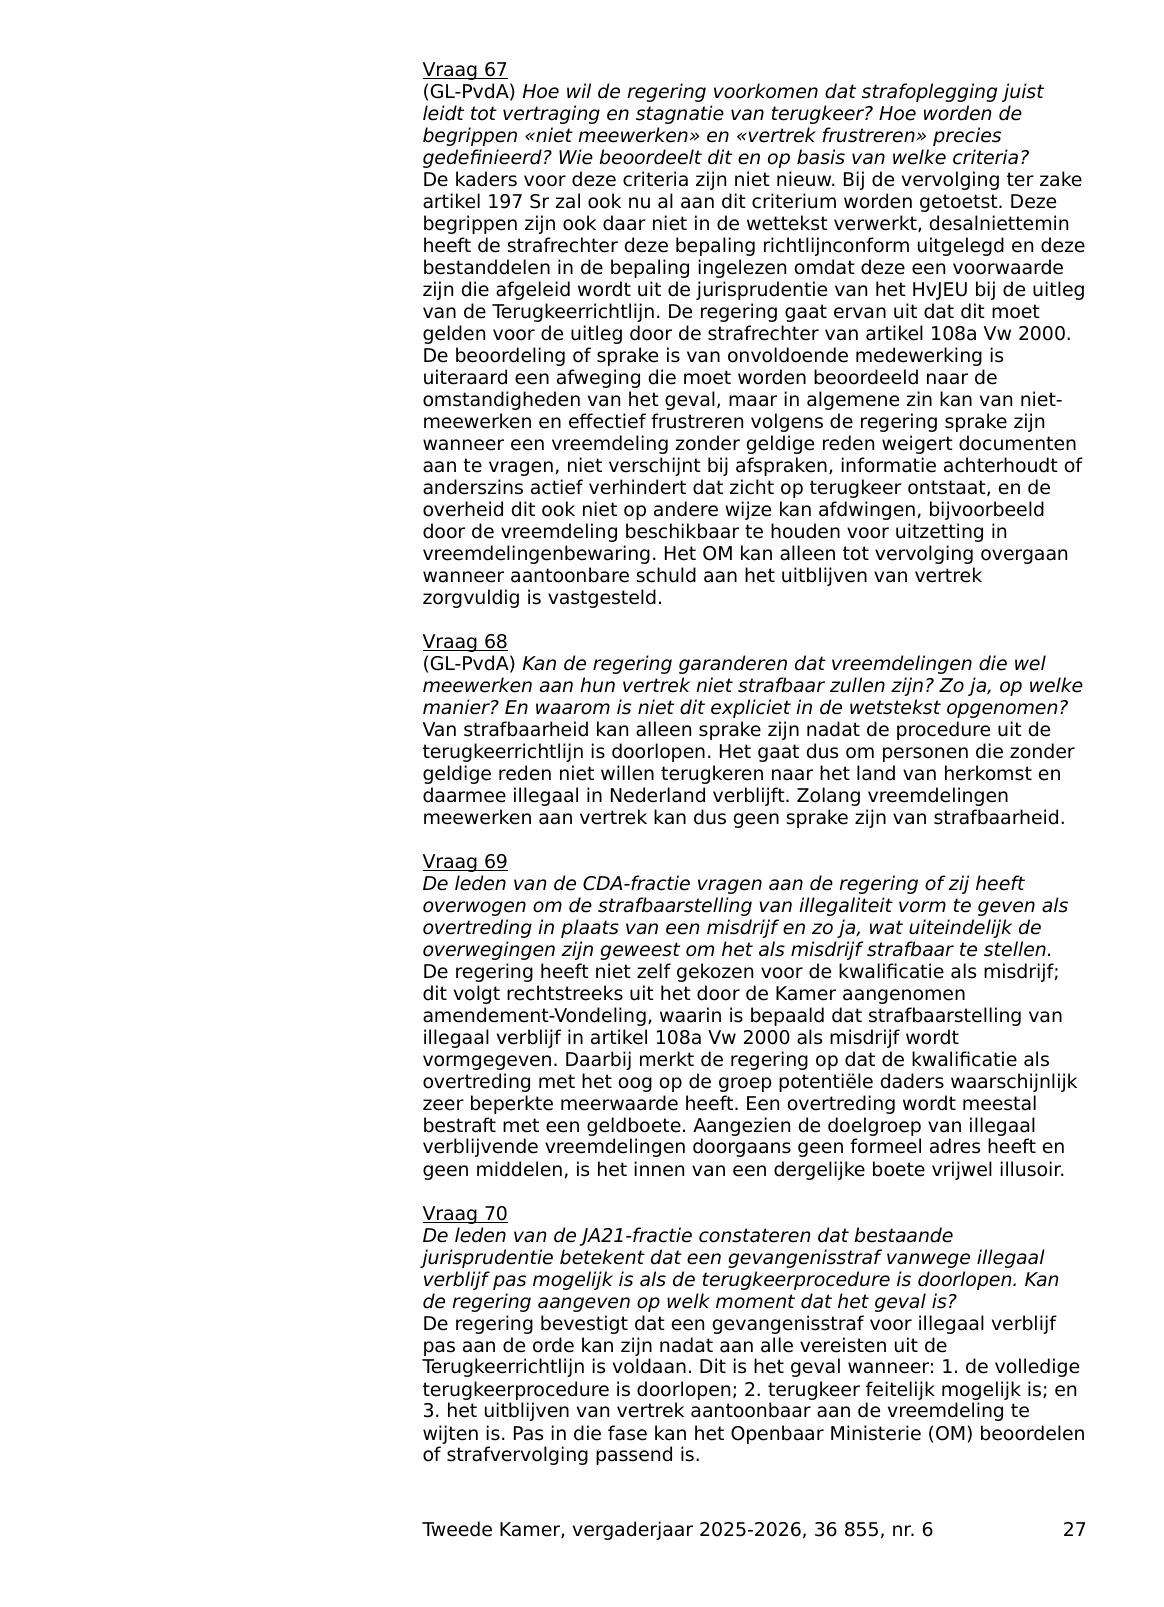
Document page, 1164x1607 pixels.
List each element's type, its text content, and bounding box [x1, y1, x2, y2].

text Van strafbaarheid kan alleen sprake zijn nadat de procedure uit de terugkeerrichtlijn is doorlopen. Het gaat dus om personen die zonder geldige reden niet willen terugkeren naar het land van herkomst en daarmee illegaal in Nederland verblijft. Zolang vreemdelingen meewerken aan vertrek kan dus geen sprake zijn van strafbaarheid. [422, 719, 1087, 828]
text De kaders voor deze criteria zijn niet nieuw. Bij de vervolging ter zake artikel 197 Sr zal ook nu al aan dit criterium worden getoetst. Deze begrippen zijn ook daar niet in de wettekst verwerkt, desalniettemin heeft de strafrechter deze bepaling richtlijnconform uitgelegd en deze bestanddelen in de bepaling ingelezen omdat deze een voorwaarde zijn die afgeleid wordt uit de jurisprudentie van het HvJEU bij de uitleg van de Terugkeerrichtlijn. De regering gaat ervan uit dat dit moet gelden voor de uitleg door de strafrechter van artikel 108a Vw 2000. [422, 169, 1087, 345]
text De beoordeling of sprake is van onvoldoende medewerking is uiteraard een afweging die moet worden beoordeeld naar de omstandigheden van het geval, maar in algemene zin kan van niet-meewerken en effectief frustreren volgens de regering sprake zijn wanneer een vreemdeling zonder geldige reden weigert documenten aan te vragen, niet verschijnt bij afspraken, informatie achterhoudt of anderszins actief verhindert dat zicht op terugkeer ontstaat, en de overheid dit ook niet op andere wijze kan afdwingen, bijvoorbeeld door de vreemdeling beschikbaar te houden voor uitzetting in vreemdelingenbewaring. Het OM kan alleen tot vervolging overgaan wanneer aantoonbare schuld aan het uitblijven van vertrek zorgvuldig is vastgesteld. [422, 345, 1087, 608]
text Vraag 69 [422, 851, 1087, 873]
text De regering heeft niet zelf gekozen voor de kwalificatie als misdrijf; dit volgt rechtstreeks uit het door de Kamer aangenomen amendement-Vondeling, waarin is bepaald dat strafbaarstelling van illegaal verblijf in artikel 108a Vw 2000 als misdrijf wordt vormgegeven. Daarbij merkt de regering op dat de kwalificatie als overtreding met het oog op de groep potentiële daders waarschijnlijk zeer beperkte meerwaarde heeft. Een overtreding wordt meestal bestraft met een geldboete. Aangezien de doelgroep van illegaal verblijvende vreemdelingen doorgaans geen formeel adres heeft en geen middelen, is het innen van een dergelijke boete vrijwel illusoir. [422, 961, 1087, 1180]
text De leden van de CDA-fractie vragen aan de regering of zij heeft overwogen om de strafbaarstelling van illegaliteit vorm te geven als overtreding in plaats van een misdrijf en zo ja, wat uiteindelijk de overwegingen zijn geweest om het als misdrijf strafbaar te stellen. [422, 873, 1087, 961]
text De leden van de JA21-fractie constateren dat bestaande jurisprudentie betekent dat een gevangenisstraf vanwege illegaal verblijf pas mogelijk is als de terugkeerprocedure is doorlopen. Kan de regering aangeven op welk moment dat het geval is? [422, 1224, 1087, 1312]
text Vraag 70 [422, 1203, 1087, 1224]
text De regering bevestigt dat een gevangenisstraf voor illegaal verblijf pas aan de orde kan zijn nadat aan alle vereisten uit de Terugkeerrichtlijn is voldaan. Dit is het geval wanneer: 1. de volledige terugkeerprocedure is doorlopen; 2. terugkeer feitelijk mogelijk is; en 3. het uitblijven van vertrek aantoonbaar aan de vreemdeling te wijten is. Pas in die fase kan het Openbaar Ministerie (OM) beoordelen of strafvervolging passend is. [422, 1312, 1087, 1466]
text Vraag 68 [422, 631, 1087, 653]
text (GL-PvdA) Hoe wil de regering voorkomen dat strafoplegging juist leidt tot vertraging en stagnatie van terugkeer? Hoe worden de begrippen «niet meewerken» en «vertrek frustreren» precies gedefinieerd? Wie beoordeelt dit en op basis van welke criteria? [422, 81, 1087, 169]
text Vraag 67 [422, 59, 1087, 81]
text (GL-PvdA) Kan de regering garanderen dat vreemdelingen die wel meewerken aan hun vertrek niet strafbaar zullen zijn? Zo ja, op welke manier? En waarom is niet dit expliciet in de wetstekst opgenomen? [422, 653, 1087, 719]
